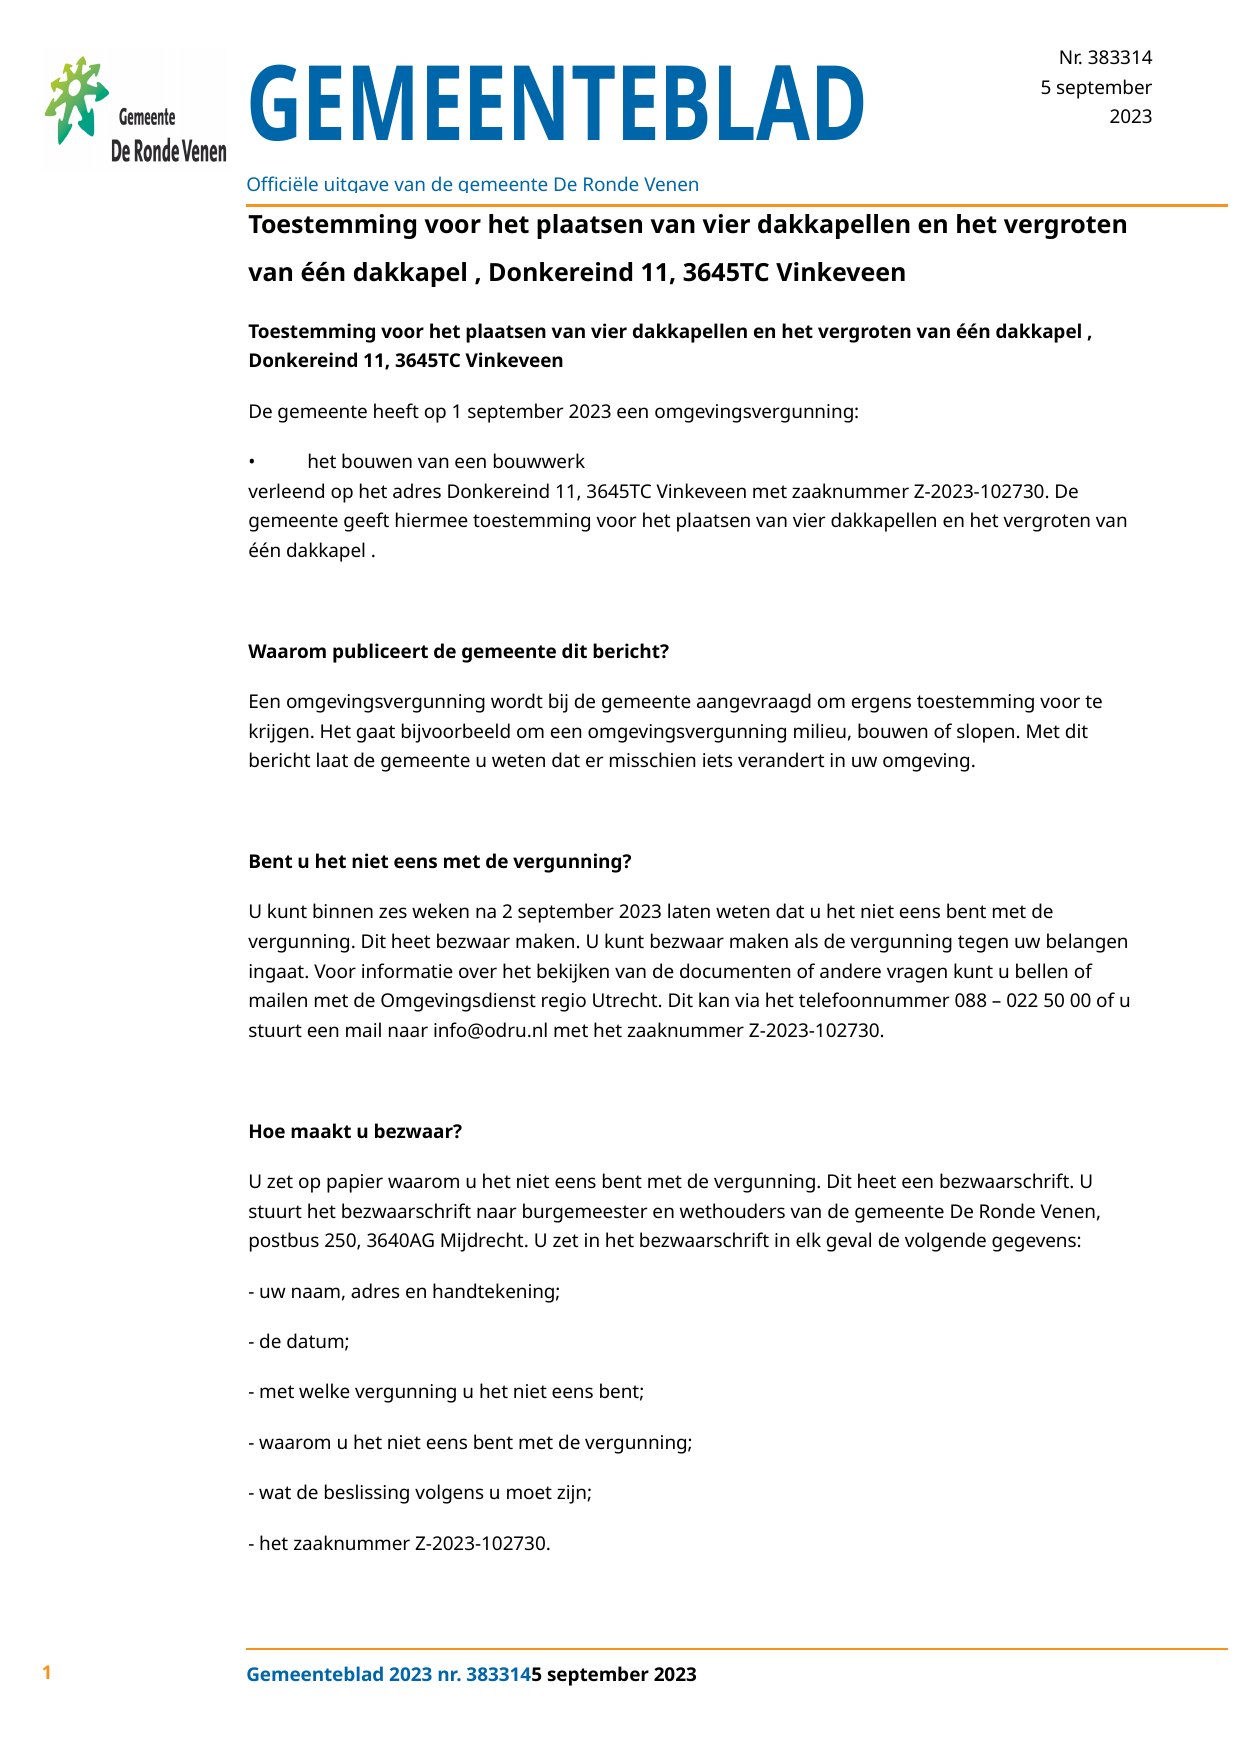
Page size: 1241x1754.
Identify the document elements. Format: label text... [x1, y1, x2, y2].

text - waarom u het niet eens bent met de vergunning; [248, 1429, 1152, 1455]
text verleend op het adres Donkereind 11, 3645TC Vinkeveen met zaaknummer Z-2023-102730. De gemeente geeft hiermee toestemming voor het plaatsen van vier dakkapellen en het vergroten van één dakkapel . [248, 478, 1152, 563]
list het bouwen van een bouwwerk [248, 448, 1152, 474]
text U kunt binnen zes weken na 2 september 2023 laten weten dat u het niet eens bent met de vergunning. Dit heet bezwaar maken. U kunt bezwaar maken als de vergunning tegen uw belangen ingaat. Voor informatie over het bekijken van de documenten of andere vragen kunt u bellen of mailen met de Omgevingsdienst regio Utrecht. Dit kan via het telefoonnummer 088 – 022 50 00 of u stuurt een mail naar info@odru.nl met het zaaknummer Z-2023-102730. [248, 899, 1152, 1043]
text U zet op papier waarom u het niet eens bent met de vergunning. Dit heet een bezwaarschrift. U stuurt het bezwaarschrift naar burgemeester en wethouders van de gemeente De Ronde Venen, postbus 250, 3640AG Mijdrecht. U zet in het bezwaarschrift in elk geval de volgende gegevens: [248, 1168, 1152, 1253]
text Hoe maakt u bezwaar? [248, 1118, 1152, 1144]
text Waarom publiceert de gemeente dit bericht? [248, 638, 1152, 664]
text Een omgevingsvergunning wordt bij de gemeente aangevraagd om ergens toestemming voor te krijgen. Het gaat bijvoorbeeld om een omgevingsvergunning milieu, bouwen of slopen. Met dit bericht laat de gemeente u weten dat er misschien iets verandert in uw omgeving. [248, 688, 1152, 773]
text Toestemming voor het plaatsen van vier dakkapellen en het vergroten van één dakkapel , Donkereind 11, 3645TC Vinkeveen [248, 207, 1152, 288]
text - uw naam, adres en handtekening; [248, 1278, 1152, 1304]
text - met welke vergunning u het niet eens bent; [248, 1379, 1152, 1404]
text - het zaaknummer Z-2023-102730. [248, 1530, 1152, 1556]
text - de datum; [248, 1328, 1152, 1354]
text De gemeente heeft op 1 september 2023 een omgevingsvergunning: [248, 398, 1152, 424]
text - wat de beslissing volgens u moet zijn; [248, 1479, 1152, 1505]
text Bent u het niet eens met de vergunning? [248, 848, 1152, 874]
picture [41, 47, 231, 172]
text Toestemming voor het plaatsen van vier dakkapellen en het vergroten van één dakkapel , Donkereind 11, 3645TC Vinkeveen [248, 318, 1152, 373]
